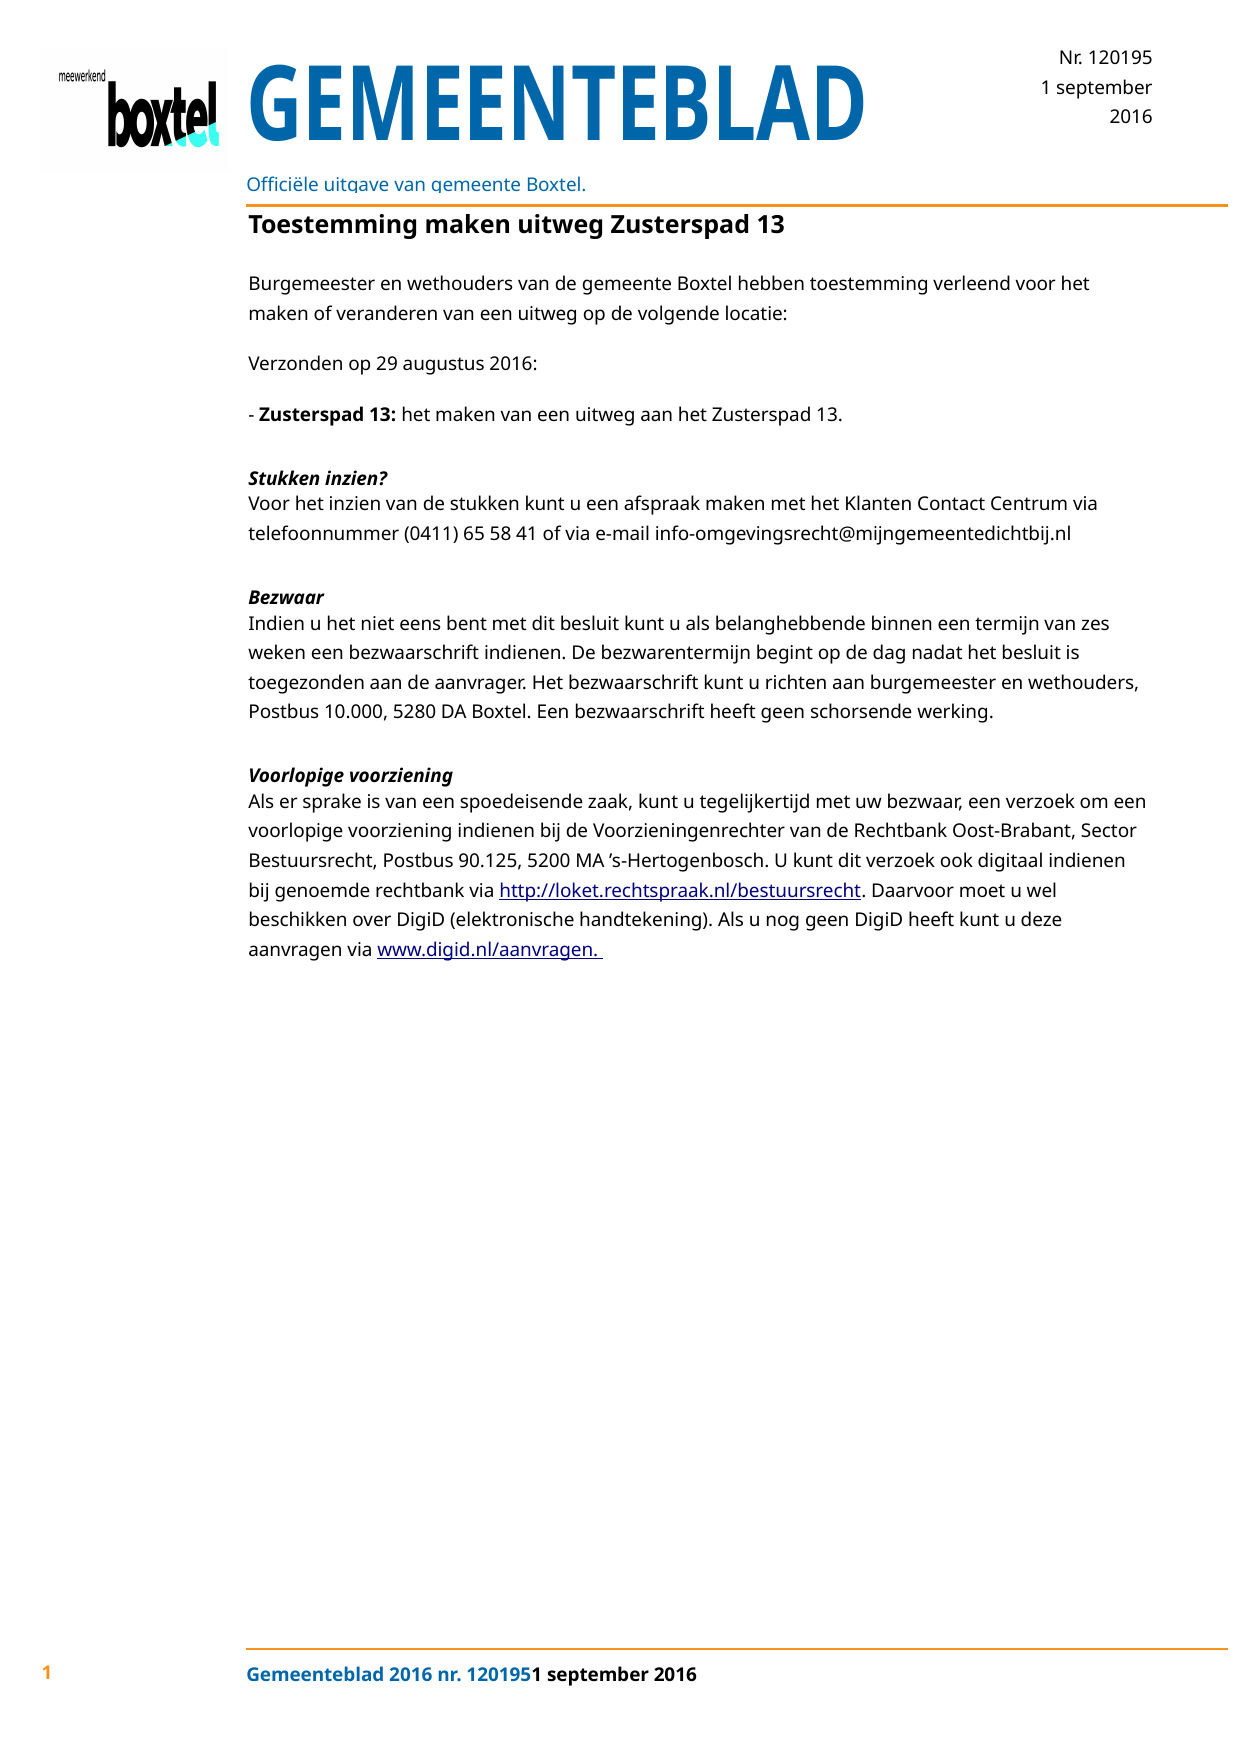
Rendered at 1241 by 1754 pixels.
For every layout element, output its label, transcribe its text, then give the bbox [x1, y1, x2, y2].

text Als er sprake is van een spoedeisende zaak, kunt u tegelijkertijd met uw bezwaar, een verzoek om een voorlopige voorziening indienen bij de Voorzieningenrechter van de Rechtbank Oost-Brabant, Sector Bestuursrecht, Postbus 90.125, 5200 MA ’s-Hertogenbosch. U kunt dit verzoek ook digitaal indienen bij genoemde rechtbank via http://loket.rechtspraak.nl/bestuursrecht. Daarvoor moet u wel beschikken over DigiD (elektronische handtekening). Als u nog geen DigiD heeft kunt u deze aanvragen via www.digid.nl/aanvragen. [248, 788, 1152, 962]
picture [41, 47, 231, 172]
text - Zusterspad 13: het maken van een uitweg aan het Zusterspad 13. [248, 401, 1152, 426]
text Voorlopige voorziening [248, 762, 1152, 788]
text Bezwaar [248, 584, 1152, 610]
text Stukken inzien? [248, 465, 1152, 490]
text Toestemming maken uitweg Zusterspad 13 [248, 207, 1152, 241]
text Indien u het niet eens bent met dit besluit kunt u als belanghebbende binnen een termijn van zes weken een bezwaarschrift indienen. De bezwarentermijn begint op de dag nadat het besluit is toegezonden aan de aanvrager. Het bezwaarschrift kunt u richten aan burgemeester en wethouders, Postbus 10.000, 5280 DA Boxtel. Een bezwaarschrift heeft geen schorsende werking. [248, 610, 1152, 724]
text Voor het inzien van de stukken kunt u een afspraak maken met het Klanten Contact Centrum via telefoonnummer (0411) 65 58 41 of via e-mail info-omgevingsrecht@mijngemeentedichtbij.nl [248, 490, 1152, 546]
text Verzonden op 29 augustus 2016: [248, 350, 1152, 376]
text Burgemeester en wethouders van de gemeente Boxtel hebben toestemming verleend voor het maken of veranderen van een uitweg op de volgende locatie: [248, 270, 1152, 326]
